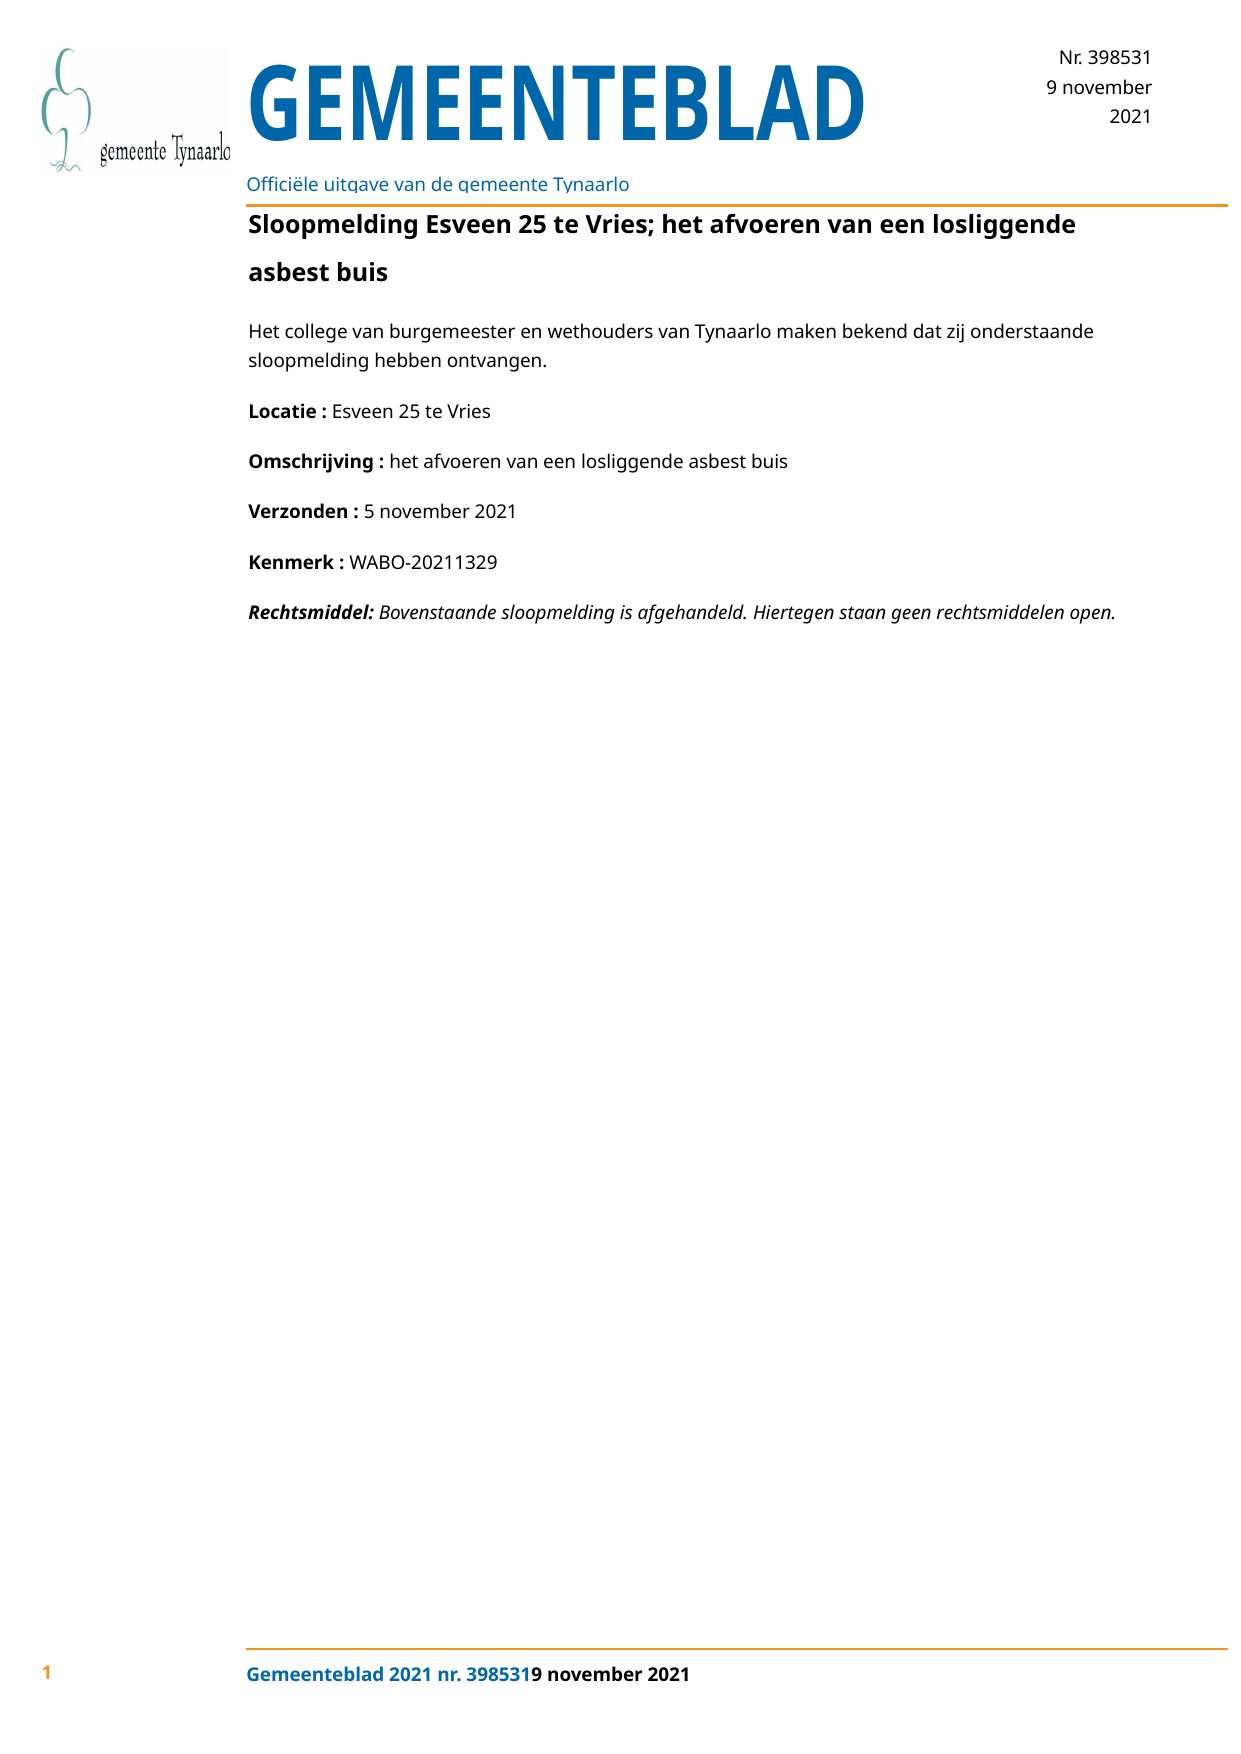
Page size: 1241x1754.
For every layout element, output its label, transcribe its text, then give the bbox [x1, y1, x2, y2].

text Het college van burgemeester en wethouders van Tynaarlo maken bekend dat zij onderstaande sloopmelding hebben ontvangen. [248, 318, 1152, 373]
picture [41, 47, 231, 172]
text Kenmerk : WABO-20211329 [248, 549, 1152, 575]
text Locatie : Esveen 25 te Vries [248, 398, 1152, 424]
text Verzonden : 5 november 2021 [248, 499, 1152, 524]
text Sloopmelding Esveen 25 te Vries; het afvoeren van een losliggende asbest buis [248, 207, 1152, 288]
text Omschrijving : het afvoeren van een losliggende asbest buis [248, 448, 1152, 474]
text Rechtsmiddel: Bovenstaande sloopmelding is afgehandeld. Hiertegen staan geen rechtsmiddelen open. [248, 599, 1152, 625]
